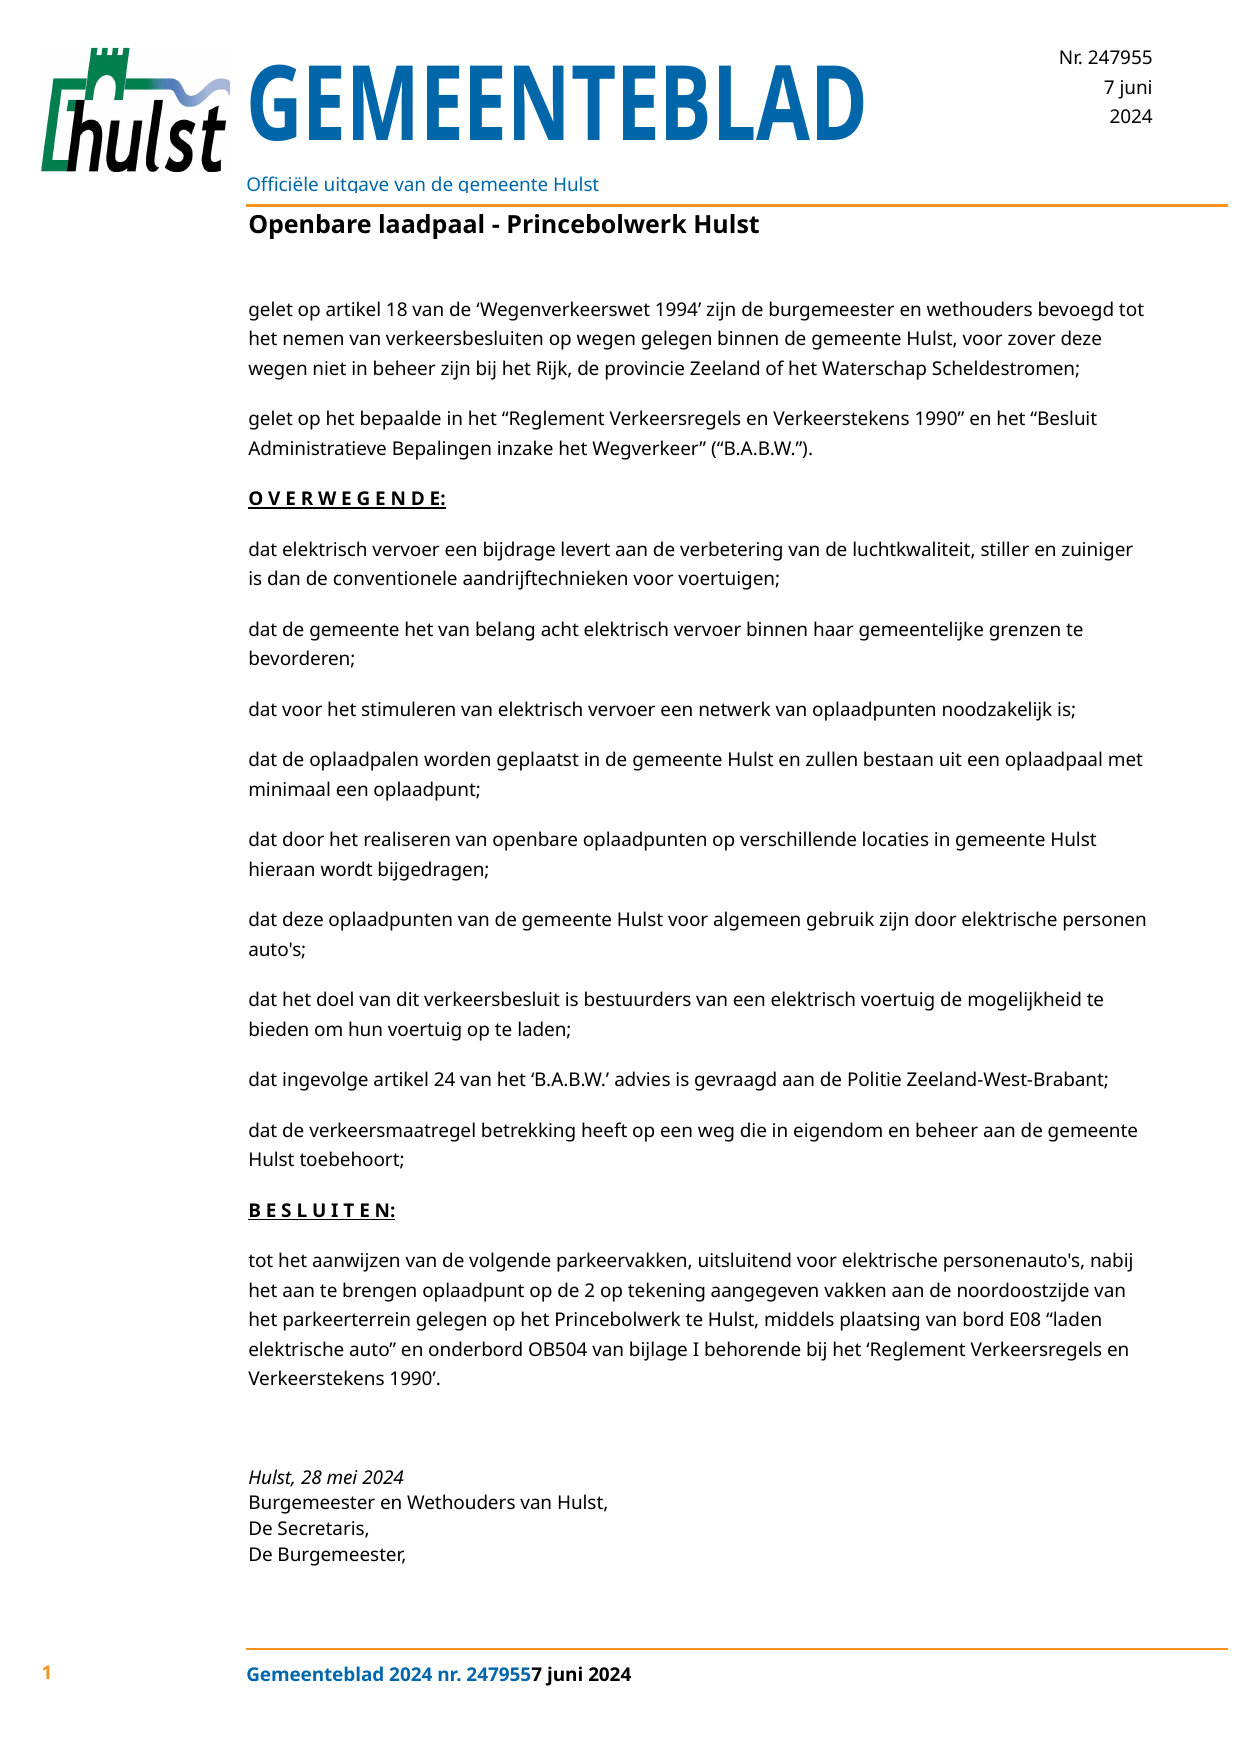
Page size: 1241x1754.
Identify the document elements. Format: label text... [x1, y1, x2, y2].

text De Secretaris, [248, 1515, 1152, 1541]
text dat ingevolge artikel 24 van het ‘B.A.B.W.’ advies is gevraagd aan de Politie Zeeland-West-Brabant; [248, 1066, 1152, 1092]
text Hulst, 28 mei 2024 [248, 1464, 1152, 1489]
text dat elektrisch vervoer een bijdrage levert aan de verbetering van de luchtkwaliteit, stiller en zuiniger is dan de conventionele aandrijftechnieken voor voertuigen; [248, 536, 1152, 591]
text dat het doel van dit verkeersbesluit is bestuurders van een elektrisch voertuig de mogelijkheid te bieden om hun voertuig op te laden; [248, 986, 1152, 1042]
text dat voor het stimuleren van elektrisch vervoer een netwerk van oplaadpunten noodzakelijk is; [248, 696, 1152, 722]
text dat de gemeente het van belang acht elektrisch vervoer binnen haar gemeentelijke grenzen te bevorderen; [248, 616, 1152, 671]
text gelet op het bepaalde in het “Reglement Verkeersregels en Verkeerstekens 1990” en het “Besluit Administratieve Bepalingen inzake het Wegverkeer” (“B.A.B.W.”). [248, 406, 1152, 461]
picture [41, 47, 231, 172]
text Openbare laadpaal - Princebolwerk Hulst [248, 207, 1152, 241]
text Burgemeester en Wethouders van Hulst, [248, 1489, 1152, 1515]
text B E S L U I T E N: [248, 1197, 1152, 1223]
text dat de oplaadpalen worden geplaatst in de gemeente Hulst en zullen bestaan uit een oplaadpaal met minimaal een oplaadpunt; [248, 746, 1152, 802]
text gelet op artikel 18 van de ‘Wegenverkeerswet 1994’ zijn de burgemeester en wethouders bevoegd tot het nemen van verkeersbesluiten op wegen gelegen binnen de gemeente Hulst, voor zover deze wegen niet in beheer zijn bij het Rijk, de provincie Zeeland of het Waterschap Scheldestromen; [248, 296, 1152, 381]
text dat de verkeersmaatregel betrekking heeft op een weg die in eigendom en beheer aan de gemeente Hulst toebehoort; [248, 1117, 1152, 1172]
text dat door het realiseren van openbare oplaadpunten op verschillende locaties in gemeente Hulst hieraan wordt bijgedragen; [248, 826, 1152, 882]
text O V E R W E G E N D E: [248, 486, 1152, 511]
text tot het aanwijzen van de volgende parkeervakken, uitsluitend voor elektrische personenauto's, nabij het aan te brengen oplaadpunt op de 2 op tekening aangegeven vakken aan de noordoostzijde van het parkeerterrein gelegen op het Princebolwerk te Hulst, middels plaatsing van bord E08 “laden elektrische auto” en onderbord OB504 van bijlage I behorende bij het ‘Reglement Verkeersregels en Verkeerstekens 1990’. [248, 1247, 1152, 1391]
text De Burgemeester, [248, 1541, 1152, 1567]
text dat deze oplaadpunten van de gemeente Hulst voor algemeen gebruik zijn door elektrische personen auto's; [248, 906, 1152, 962]
